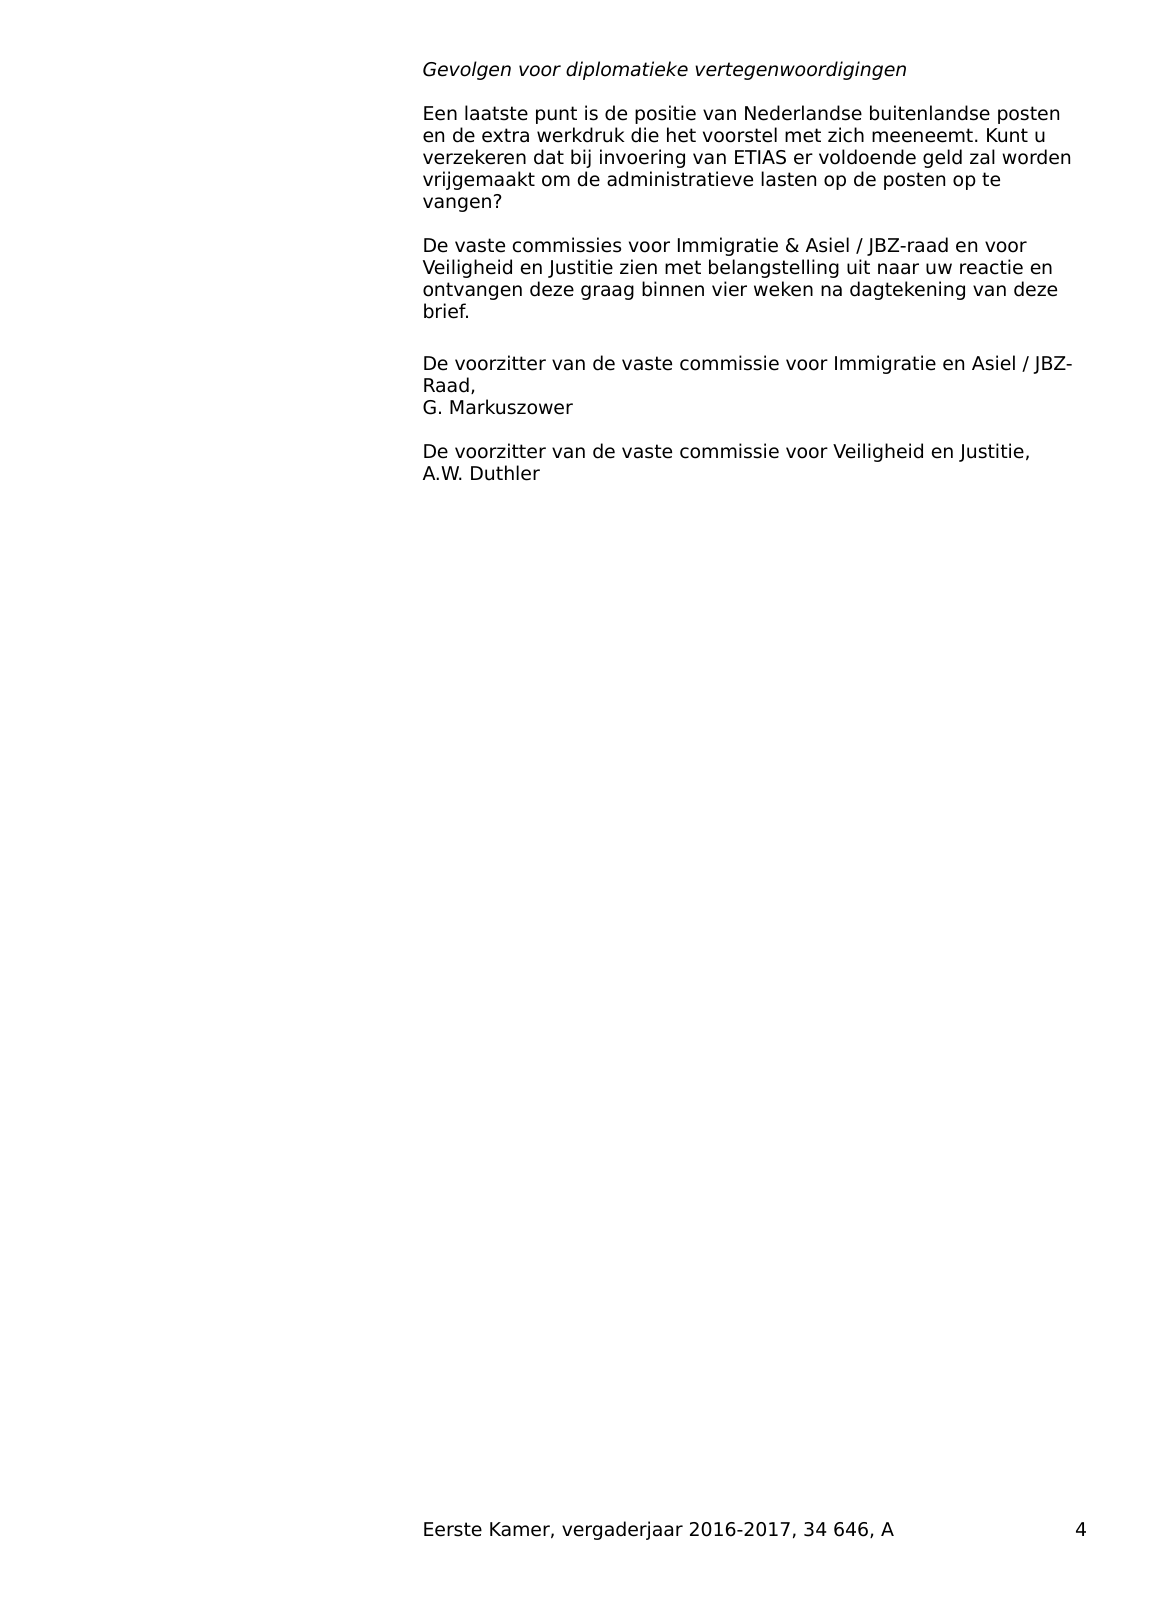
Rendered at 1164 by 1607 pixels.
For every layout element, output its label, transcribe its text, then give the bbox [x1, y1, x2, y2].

text De voorzitter van de vaste commissie voor Immigratie en Asiel / JBZ-Raad, G. Markuszower [422, 353, 1087, 419]
subtitle Gevolgen voor diplomatieke vertegenwoordigingen [422, 59, 1087, 81]
text De voorzitter van de vaste commissie voor Veiligheid en Justitie, A.W. Duthler [422, 441, 1087, 485]
text Een laatste punt is de positie van Nederlandse buitenlandse posten en de extra werkdruk die het voorstel met zich meeneemt. Kunt u verzekeren dat bij invoering van ETIAS er voldoende geld zal worden vrijgemaakt om de administratieve lasten op de posten op te vangen? [422, 103, 1087, 213]
text De vaste commissies voor Immigratie & Asiel / JBZ-raad en voor Veiligheid en Justitie zien met belangstelling uit naar uw reactie en ontvangen deze graag binnen vier weken na dagtekening van deze brief. [422, 235, 1087, 323]
